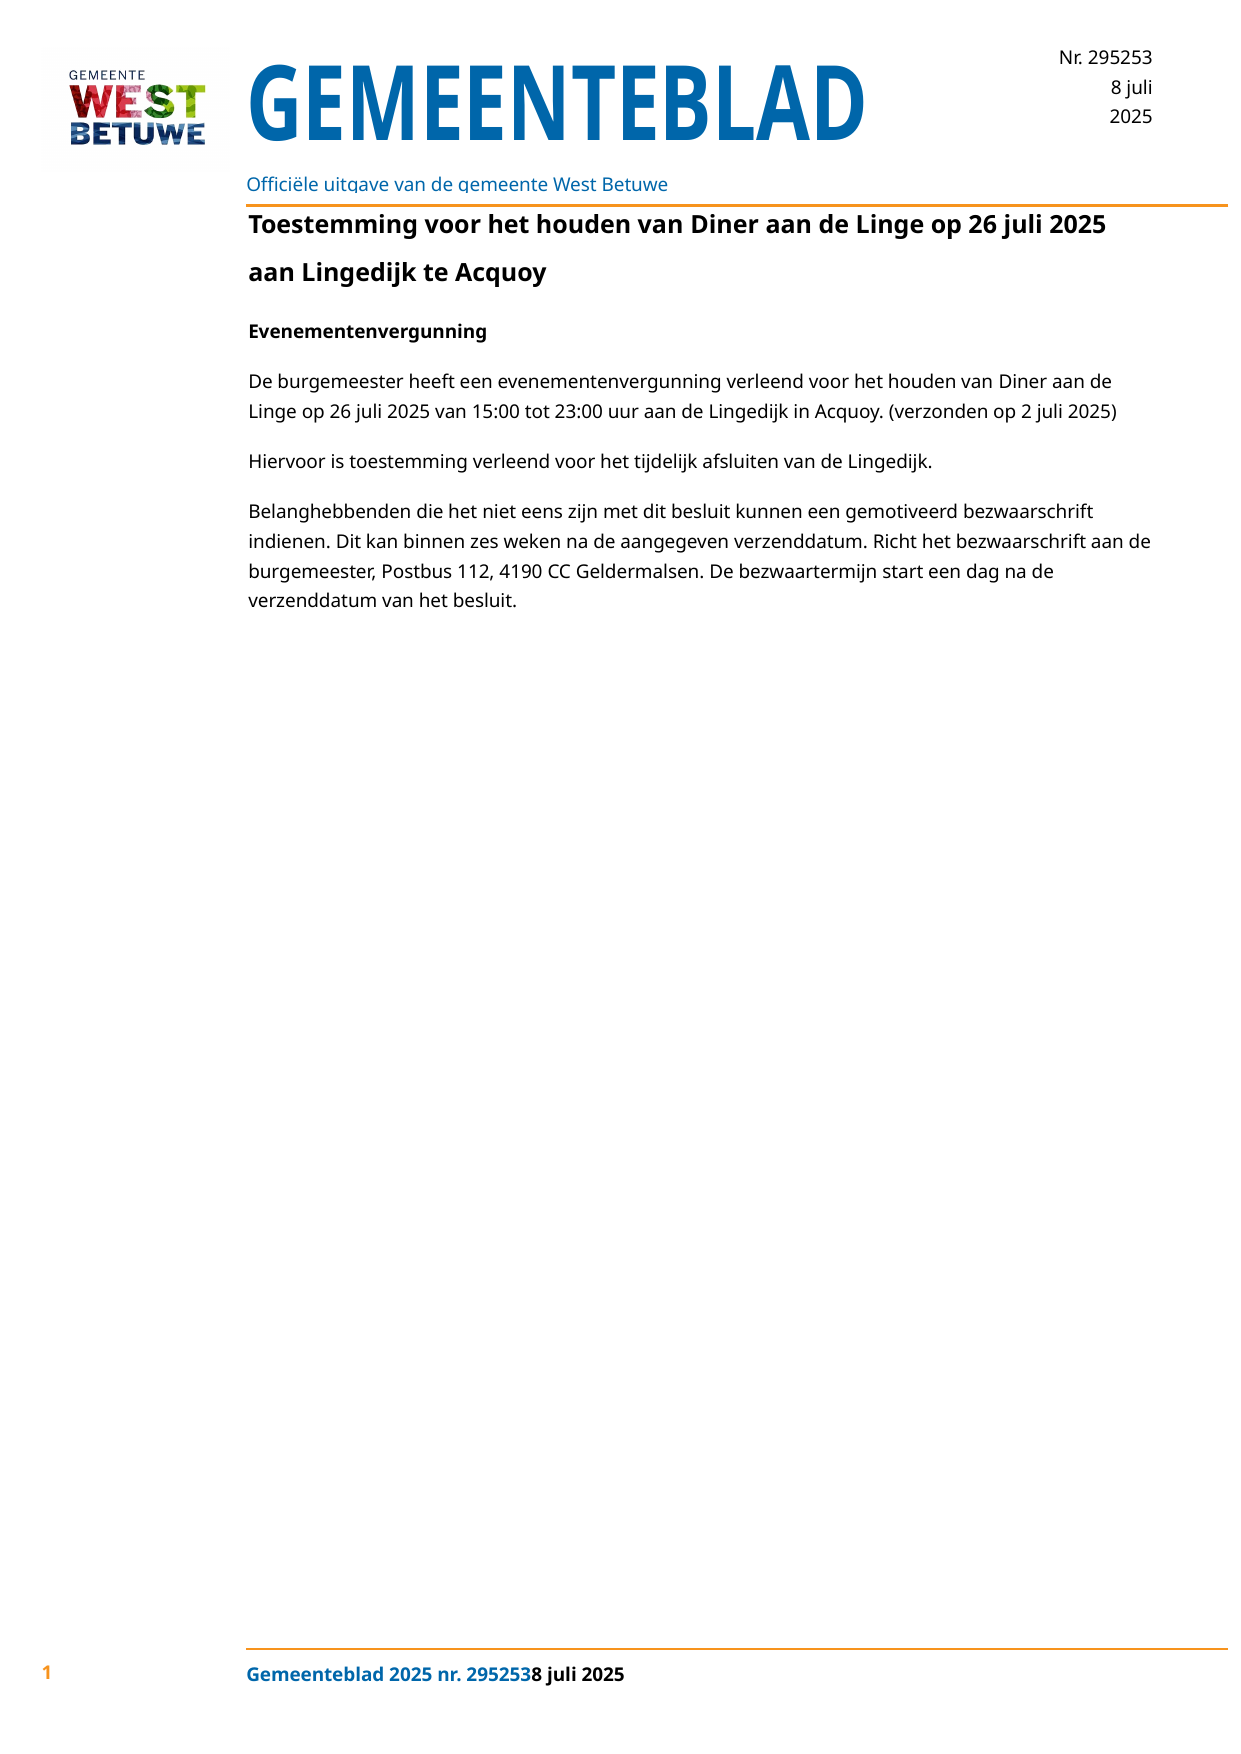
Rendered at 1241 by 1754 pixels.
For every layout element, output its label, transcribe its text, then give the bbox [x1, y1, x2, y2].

text Hiervoor is toestemming verleend voor het tijdelijk afsluiten van de Lingedijk. [248, 448, 1152, 474]
text Belanghebbenden die het niet eens zijn met dit besluit kunnen een gemotiveerd bezwaarschrift indienen. Dit kan binnen zes weken na de aangegeven verzenddatum. Richt het bezwaarschrift aan de burgemeester, Postbus 112, 4190 CC Geldermalsen. De bezwaartermijn start een dag na de verzenddatum van het besluit. [248, 499, 1152, 613]
picture [41, 47, 231, 172]
text De burgemeester heeft een evenementenvergunning verleend voor het houden van Diner aan de Linge op 26 juli 2025 van 15:00 tot 23:00 uur aan de Lingedijk in Acquoy. (verzonden op 2 juli 2025) [248, 368, 1152, 424]
text Evenementenvergunning [248, 318, 1152, 344]
text Toestemming voor het houden van Diner aan de Linge op 26 juli 2025 aan Lingedijk te Acquoy [248, 207, 1152, 288]
